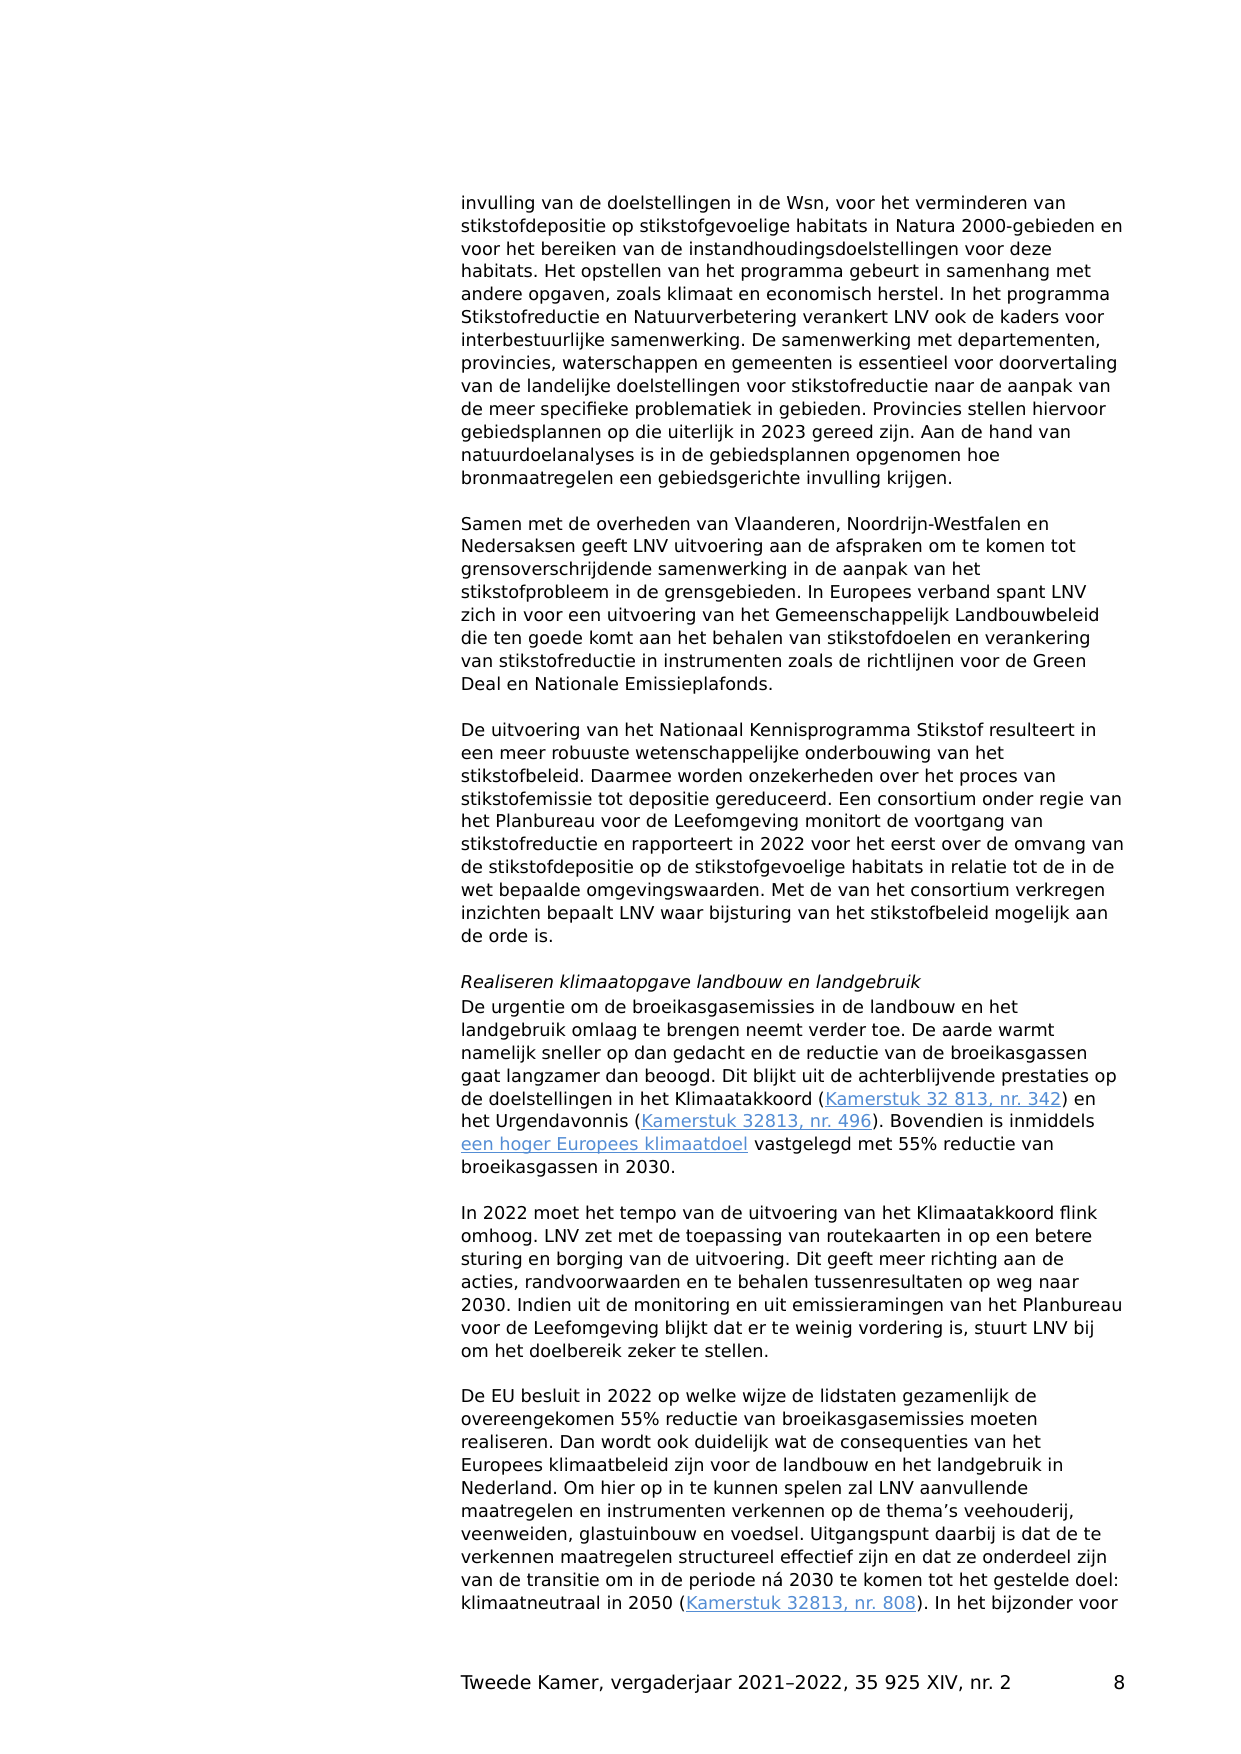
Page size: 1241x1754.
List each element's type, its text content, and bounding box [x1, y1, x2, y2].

text Samen met de overheden van Vlaanderen, Noordrijn-Westfalen en Nedersaksen geeft LNV uitvoering aan de afspraken om te komen tot grensoverschrijdende samenwerking in de aanpak van het stikstofprobleem in de grensgebieden. In Europees verband spant LNV zich in voor een uitvoering van het Gemeenschappelijk Landbouwbeleid die ten goede komt aan het behalen van stikstofdoelen en verankering van stikstofreductie in instrumenten zoals de richtlijnen voor de Green Deal en Nationale Emissieplafonds. [461, 512, 1125, 695]
text invulling van de doelstellingen in de Wsn, voor het verminderen van stikstofdepositie op stikstofgevoelige habitats in Natura 2000-gebieden en voor het bereiken van de instandhoudingsdoelstellingen voor deze habitats. Het opstellen van het programma gebeurt in samenhang met andere opgaven, zoals klimaat en economisch herstel. In het programma Stikstofreductie en Natuurverbetering verankert LNV ook de kaders voor interbestuurlijke samenwerking. De samenwerking met departementen, provincies, waterschappen en gemeenten is essentieel voor doorvertaling van de landelijke doelstellingen voor stikstofreductie naar de aanpak van de meer specifieke problematiek in gebieden. Provincies stellen hiervoor gebiedsplannen op die uiterlijk in 2023 gereed zijn. Aan de hand van natuurdoelanalyses is in de gebiedsplannen opgenomen hoe bronmaatregelen een gebiedsgerichte invulling krijgen. [461, 191, 1125, 489]
text De EU besluit in 2022 op welke wijze de lidstaten gezamenlijk de overeengekomen 55% reductie van broeikasgasemissies moeten realiseren. Dan wordt ook duidelijk wat de consequenties van het Europees klimaatbeleid zijn voor de landbouw en het landgebruik in Nederland. Om hier op in te kunnen spelen zal LNV aanvullende maatregelen en instrumenten verkennen op de thema’s veehouderij, veenweiden, glastuinbouw en voedsel. Uitgangspunt daarbij is dat de te verkennen maatregelen structureel effectief zijn en dat ze onderdeel zijn van de transitie om in de periode ná 2030 te komen tot het gestelde doel: klimaatneutraal in 2050 (Kamerstuk 32813, nr. 808). In het bijzonder voor [461, 1384, 1125, 1614]
text Realiseren klimaatopgave landbouw en landgebruik [461, 970, 1125, 993]
text In 2022 moet het tempo van de uitvoering van het Klimaatakkoord flink omhoog. LNV zet met de toepassing van routekaarten in op een betere sturing en borging van de uitvoering. Dit geeft meer richting aan de acties, randvoorwaarden en te behalen tussenresultaten op weg naar 2030. Indien uit de monitoring en uit emissieramingen van het Planbureau voor de Leefomgeving blijkt dat er te weinig vordering is, stuurt LNV bij om het doelbereik zeker te stellen. [461, 1201, 1125, 1362]
text De uitvoering van het Nationaal Kennisprogramma Stikstof resulteert in een meer robuuste wetenschappelijke onderbouwing van het stikstofbeleid. Daarmee worden onzekerheden over het proces van stikstofemissie tot depositie gereduceerd. Een consortium onder regie van het Planbureau voor de Leefomgeving monitort de voortgang van stikstofreductie en rapporteert in 2022 voor het eerst over de omvang van de stikstofdepositie op de stikstofgevoelige habitats in relatie tot de in de wet bepaalde omgevingswaarden. Met de van het consortium verkregen inzichten bepaalt LNV waar bijsturing van het stikstofbeleid mogelijk aan de orde is. [461, 718, 1125, 947]
text De urgentie om de broeikasgasemissies in de landbouw en het landgebruik omlaag te brengen neemt verder toe. De aarde warmt namelijk sneller op dan gedacht en de reductie van de broeikasgassen gaat langzamer dan beoogd. Dit blijkt uit de achterblijvende prestaties op de doelstellingen in het Klimaatakkoord (Kamerstuk 32 813, nr. 342) en het Urgendavonnis (Kamerstuk 32813, nr. 496). Bovendien is inmiddels een hoger Europees klimaatdoel vastgelegd met 55% reductie van broeikasgassen in 2030. [461, 995, 1125, 1178]
